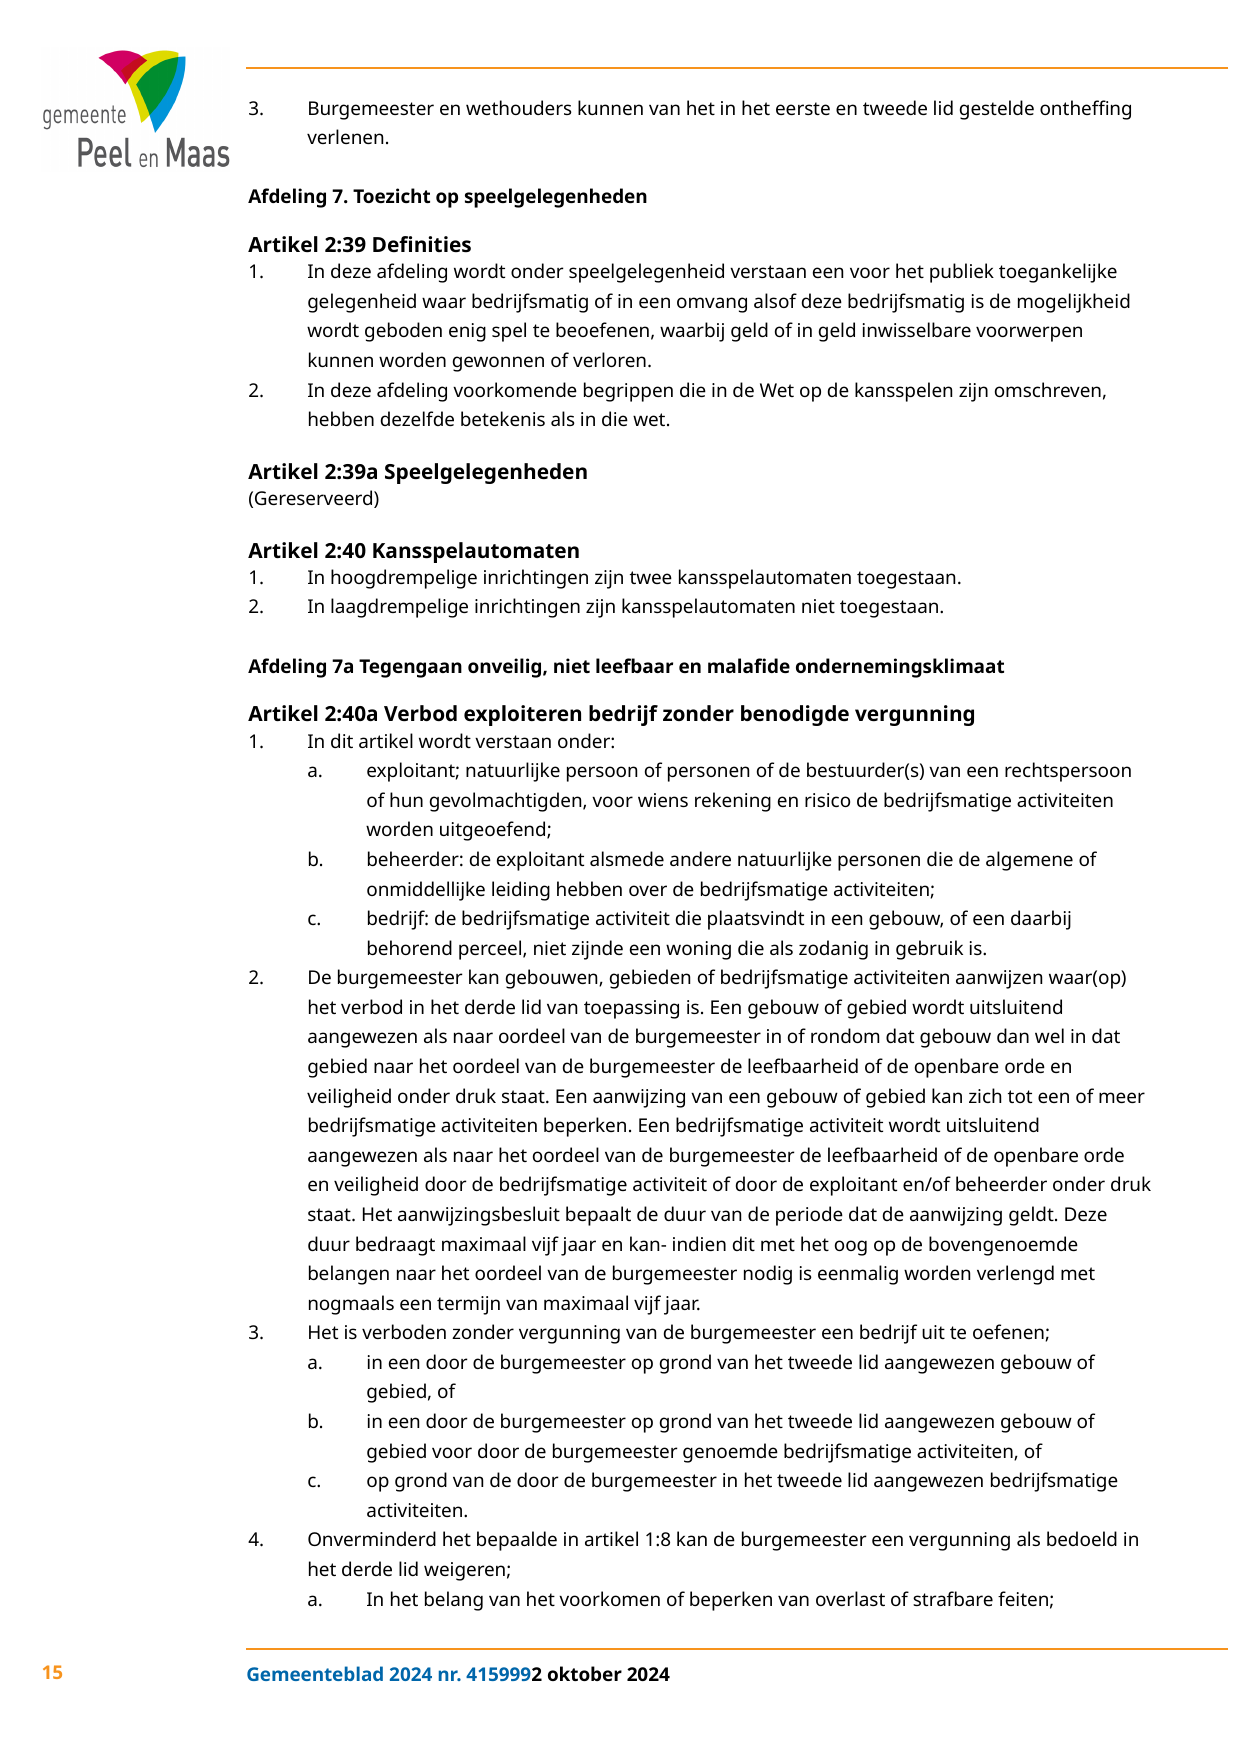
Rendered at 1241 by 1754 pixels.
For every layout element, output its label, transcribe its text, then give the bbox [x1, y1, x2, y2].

text Artikel 2:40a Verbod exploiteren bedrijf zonder benodigde vergunning [248, 699, 1152, 728]
list In deze afdeling voorkomende begrippen die in de Wet op de kansspelen zijn omschreven, hebben dezelfde betekenis als in die wet. [248, 377, 1152, 432]
text (Gereserveerd) [248, 485, 1152, 511]
list In dit artikel wordt verstaan onder: [248, 728, 1152, 754]
list in een door de burgemeester op grond van het tweede lid aangewezen gebouw of gebied, of [307, 1349, 1152, 1404]
list op grond van de door de burgemeester in het tweede lid aangewezen bedrijfsmatige activiteiten. [307, 1467, 1152, 1523]
text Afdeling 7a Tegengaan onveilig, niet leefbaar en malafide ondernemingsklimaat [248, 653, 1152, 679]
list exploitant; natuurlijke persoon of personen of de bestuurder(s) van een rechtspersoon of hun gevolmachtigden, voor wiens rekening en risico de bedrijfsmatige activiteiten worden uitgeoefend; [307, 757, 1152, 842]
text Artikel 2:39a Speelgelegenheden [248, 457, 1152, 485]
text Afdeling 7. Toezicht op speelgelegenheden [248, 183, 1152, 209]
list De burgemeester kan gebouwen, gebieden of bedrijfsmatige activiteiten aanwijzen waar(op) het verbod in het derde lid van toepassing is. Een gebouw of gebied wordt uitsluitend aangewezen als naar oordeel van de burgemeester in of rondom dat gebouw dan wel in dat gebied naar het oordeel van de burgemeester de leefbaarheid of de openbare orde en veiligheid onder druk staat. Een aanwijzing van een gebouw of gebied kan zich tot een of meer bedrijfsmatige activiteiten beperken. Een bedrijfsmatige activiteit wordt uitsluitend aangewezen als naar het oordeel van de burgemeester de leefbaarheid of de openbare orde en veiligheid door de bedrijfsmatige activiteit of door de exploitant en/of beheerder onder druk staat. Het aanwijzingsbesluit bepaalt de duur van de periode dat de aanwijzing geldt. Deze duur bedraagt maximaal vijf jaar en kan- indien dit met het oog op de bovengenoemde belangen naar het oordeel van de burgemeester nodig is eenmalig worden verlengd met nogmaals een termijn van maximaal vijf jaar. [248, 964, 1152, 1316]
text Artikel 2:39 Definities [248, 230, 1152, 258]
list In hoogdrempelige inrichtingen zijn twee kansspelautomaten toegestaan. [248, 564, 1152, 590]
list bedrijf: de bedrijfsmatige activiteit die plaatsvindt in een gebouw, of een daarbij behorend perceel, niet zijnde een woning die als zodanig in gebruik is. [307, 905, 1152, 961]
list Burgemeester en wethouders kunnen van het in het eerste en tweede lid gestelde ontheffing verlenen. [248, 95, 1152, 150]
list beheerder: de exploitant alsmede andere natuurlijke personen die de algemene of onmiddellijke leiding hebben over de bedrijfsmatige activiteiten; [307, 846, 1152, 902]
list in een door de burgemeester op grond van het tweede lid aangewezen gebouw of gebied voor door de burgemeester genoemde bedrijfsmatige activiteiten, of [307, 1408, 1152, 1464]
picture [41, 47, 231, 172]
list In het belang van het voorkomen of beperken van overlast of strafbare feiten; [307, 1586, 1152, 1612]
list In deze afdeling wordt onder speelgelegenheid verstaan een voor het publiek toegankelijke gelegenheid waar bedrijfsmatig of in een omvang alsof deze bedrijfsmatig is de mogelijkheid wordt geboden enig spel te beoefenen, waarbij geld of in geld inwisselbare voorwerpen kunnen worden gewonnen of verloren. [248, 258, 1152, 373]
text Artikel 2:40 Kansspelautomaten [248, 536, 1152, 564]
list Het is verboden zonder vergunning van de burgemeester een bedrijf uit te oefenen; [248, 1319, 1152, 1345]
list Onverminderd het bepaalde in artikel 1:8 kan de burgemeester een vergunning als bedoeld in het derde lid weigeren; [248, 1527, 1152, 1582]
list In laagdrempelige inrichtingen zijn kansspelautomaten niet toegestaan. [248, 594, 1152, 619]
